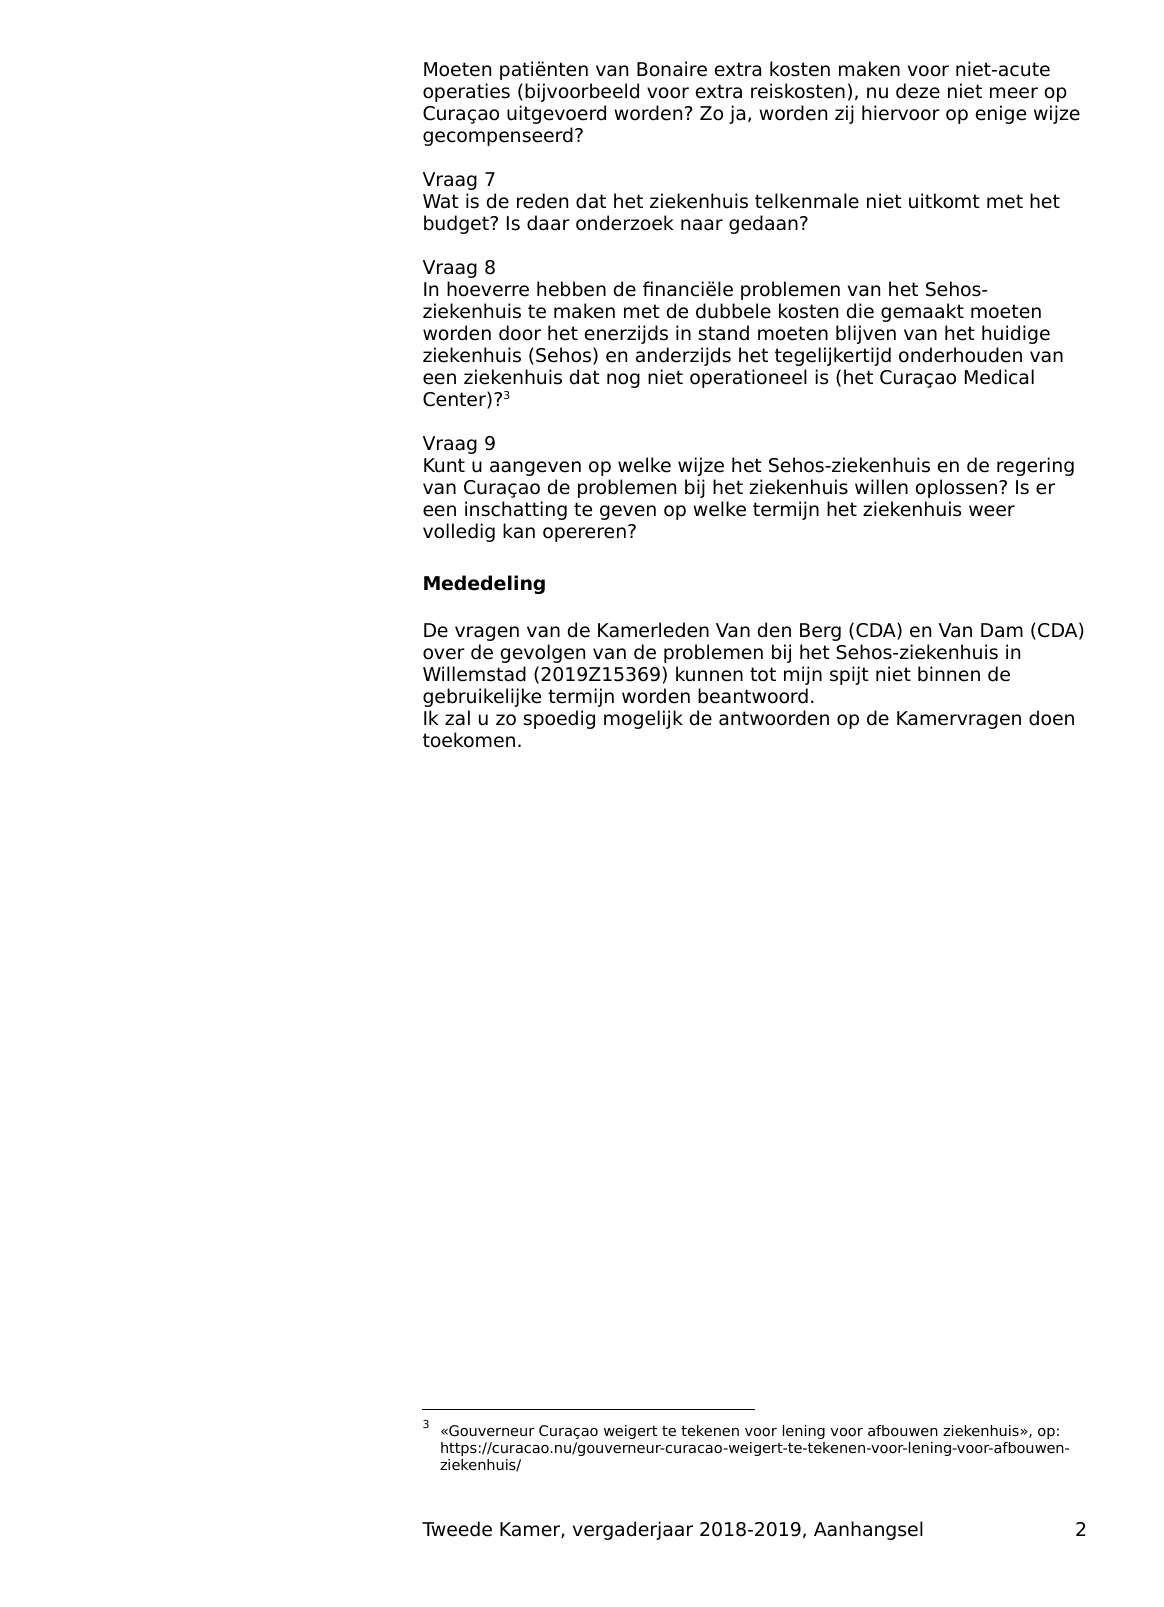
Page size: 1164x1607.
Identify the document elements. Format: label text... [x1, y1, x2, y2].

text Wat is de reden dat het ziekenhuis telkenmale niet uitkomt met het budget? Is daar onderzoek naar gedaan? [422, 191, 1087, 235]
text Ik zal u zo spoedig mogelijk de antwoorden op de Kamervragen doen toekomen. [422, 708, 1087, 752]
text In hoeverre hebben de financiële problemen van het Sehos-ziekenhuis te maken met de dubbele kosten die gemaakt moeten worden door het enerzijds in stand moeten blijven van het huidige ziekenhuis (Sehos) en anderzijds het tegelijkertijd onderhouden van een ziekenhuis dat nog niet operationeel is (het Curaçao Medical Center)? [422, 279, 1087, 411]
text Vraag 8 [422, 257, 1087, 279]
text Kunt u aangeven op welke wijze het Sehos-ziekenhuis en de regering van Curaçao de problemen bij het ziekenhuis willen oplossen? Is er een inschatting te geven op welke termijn het ziekenhuis weer volledig kan opereren? [422, 455, 1087, 543]
text Vraag 9 [422, 433, 1087, 455]
text Vraag 7 [422, 169, 1087, 191]
text Moeten patiënten van Bonaire extra kosten maken voor niet-acute operaties (bijvoorbeeld voor extra reiskosten), nu deze niet meer op Curaçao uitgevoerd worden? Zo ja, worden zij hiervoor op enige wijze gecompenseerd? [422, 59, 1087, 147]
text «Gouverneur Curaçao weigert te tekenen voor lening voor afbouwen ziekenhuis», op: https://curacao.nu/gouverneur-curacao-weigert-te-tekenen-voor-lening-voor-afbouwen-ziekenhuis/ [422, 1418, 1087, 1474]
subtitle Mededeling [422, 573, 1087, 595]
text De vragen van de Kamerleden Van den Berg (CDA) en Van Dam (CDA) over de gevolgen van de problemen bij het Sehos-ziekenhuis in Willemstad (2019Z15369) kunnen tot mijn spijt niet binnen de gebruikelijke termijn worden beantwoord. [422, 620, 1087, 708]
